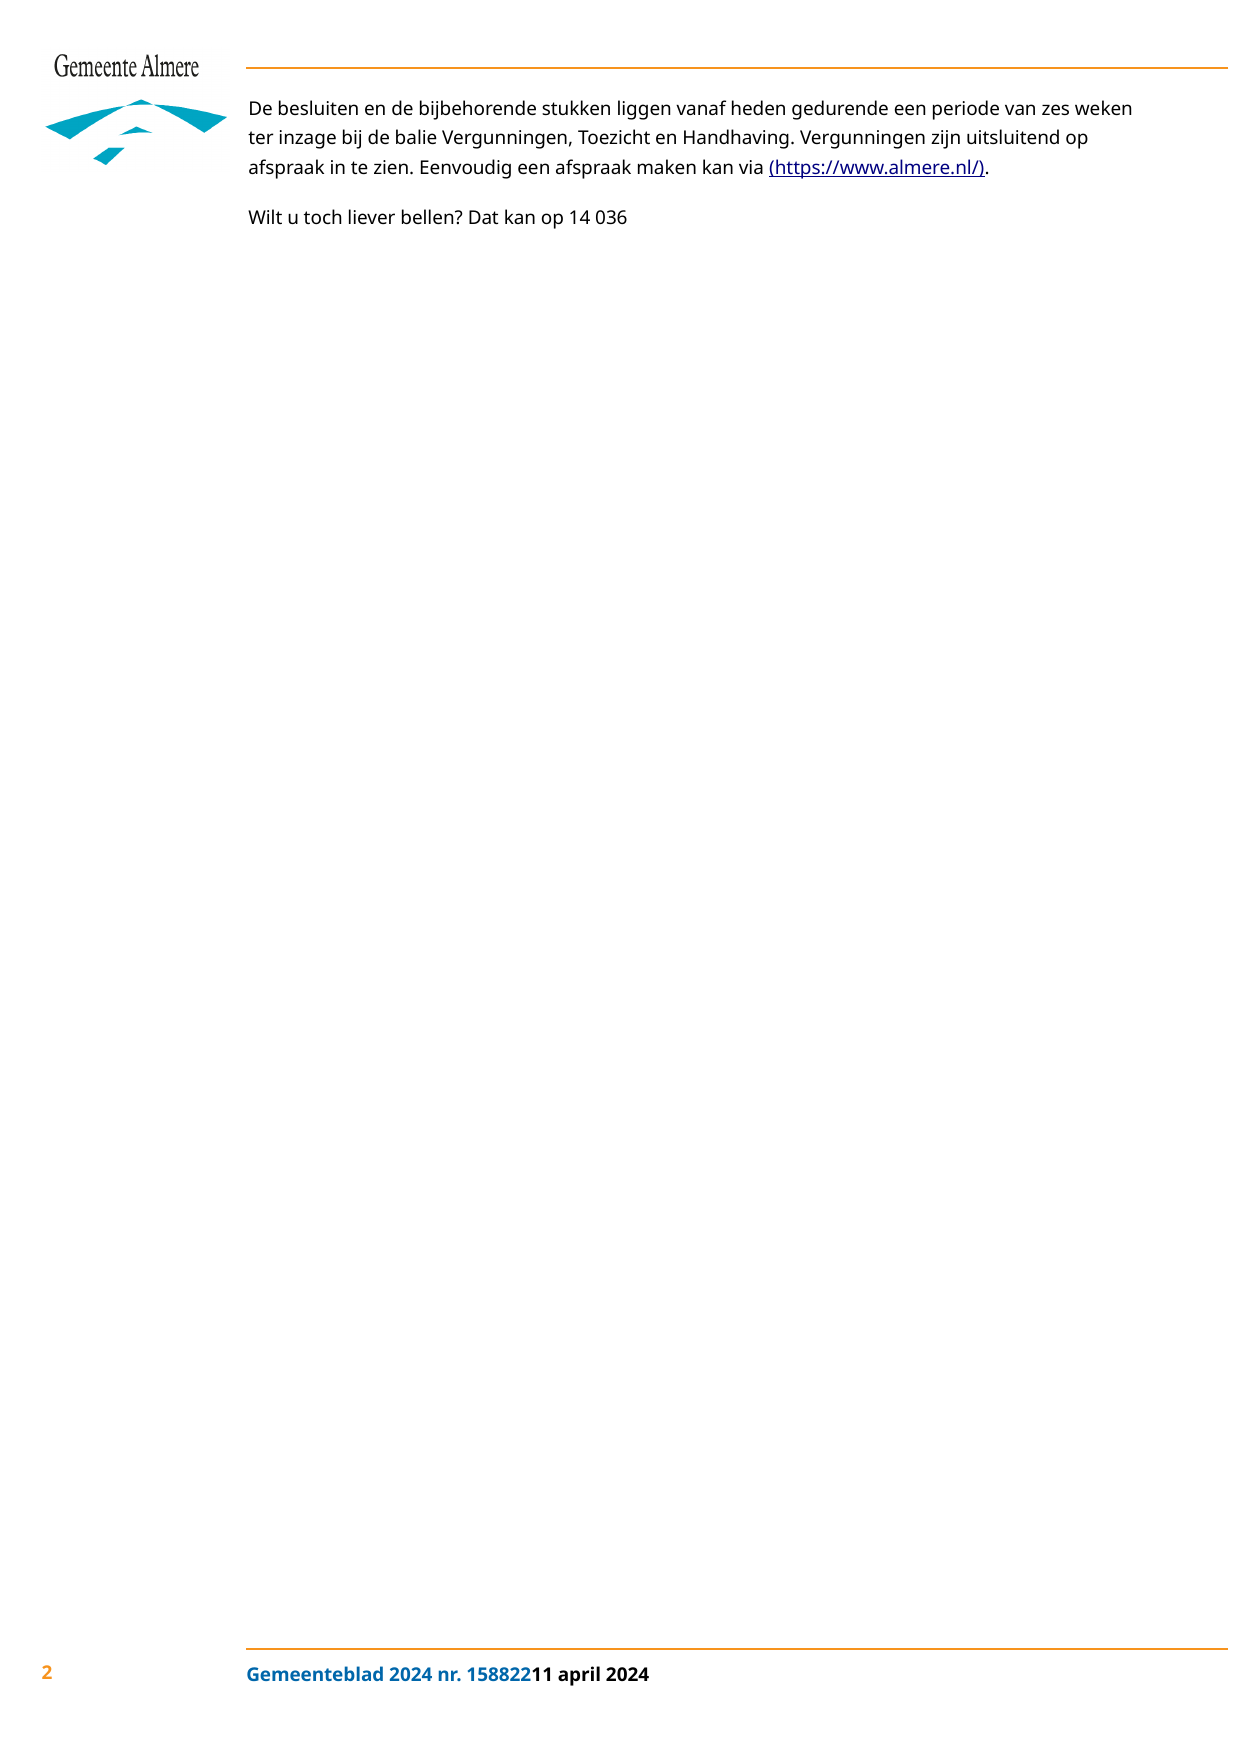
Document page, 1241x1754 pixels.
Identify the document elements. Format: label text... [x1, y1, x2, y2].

picture [41, 47, 231, 172]
text Wilt u toch liever bellen? Dat kan op 14 036 [248, 204, 1152, 230]
text De besluiten en de bijbehorende stukken liggen vanaf heden gedurende een periode van zes weken ter inzage bij de balie Vergunningen, Toezicht en Handhaving. Vergunningen zijn uitsluitend op afspraak in te zien. Eenvoudig een afspraak maken kan via (https://www.almere.nl/). [248, 95, 1152, 180]
